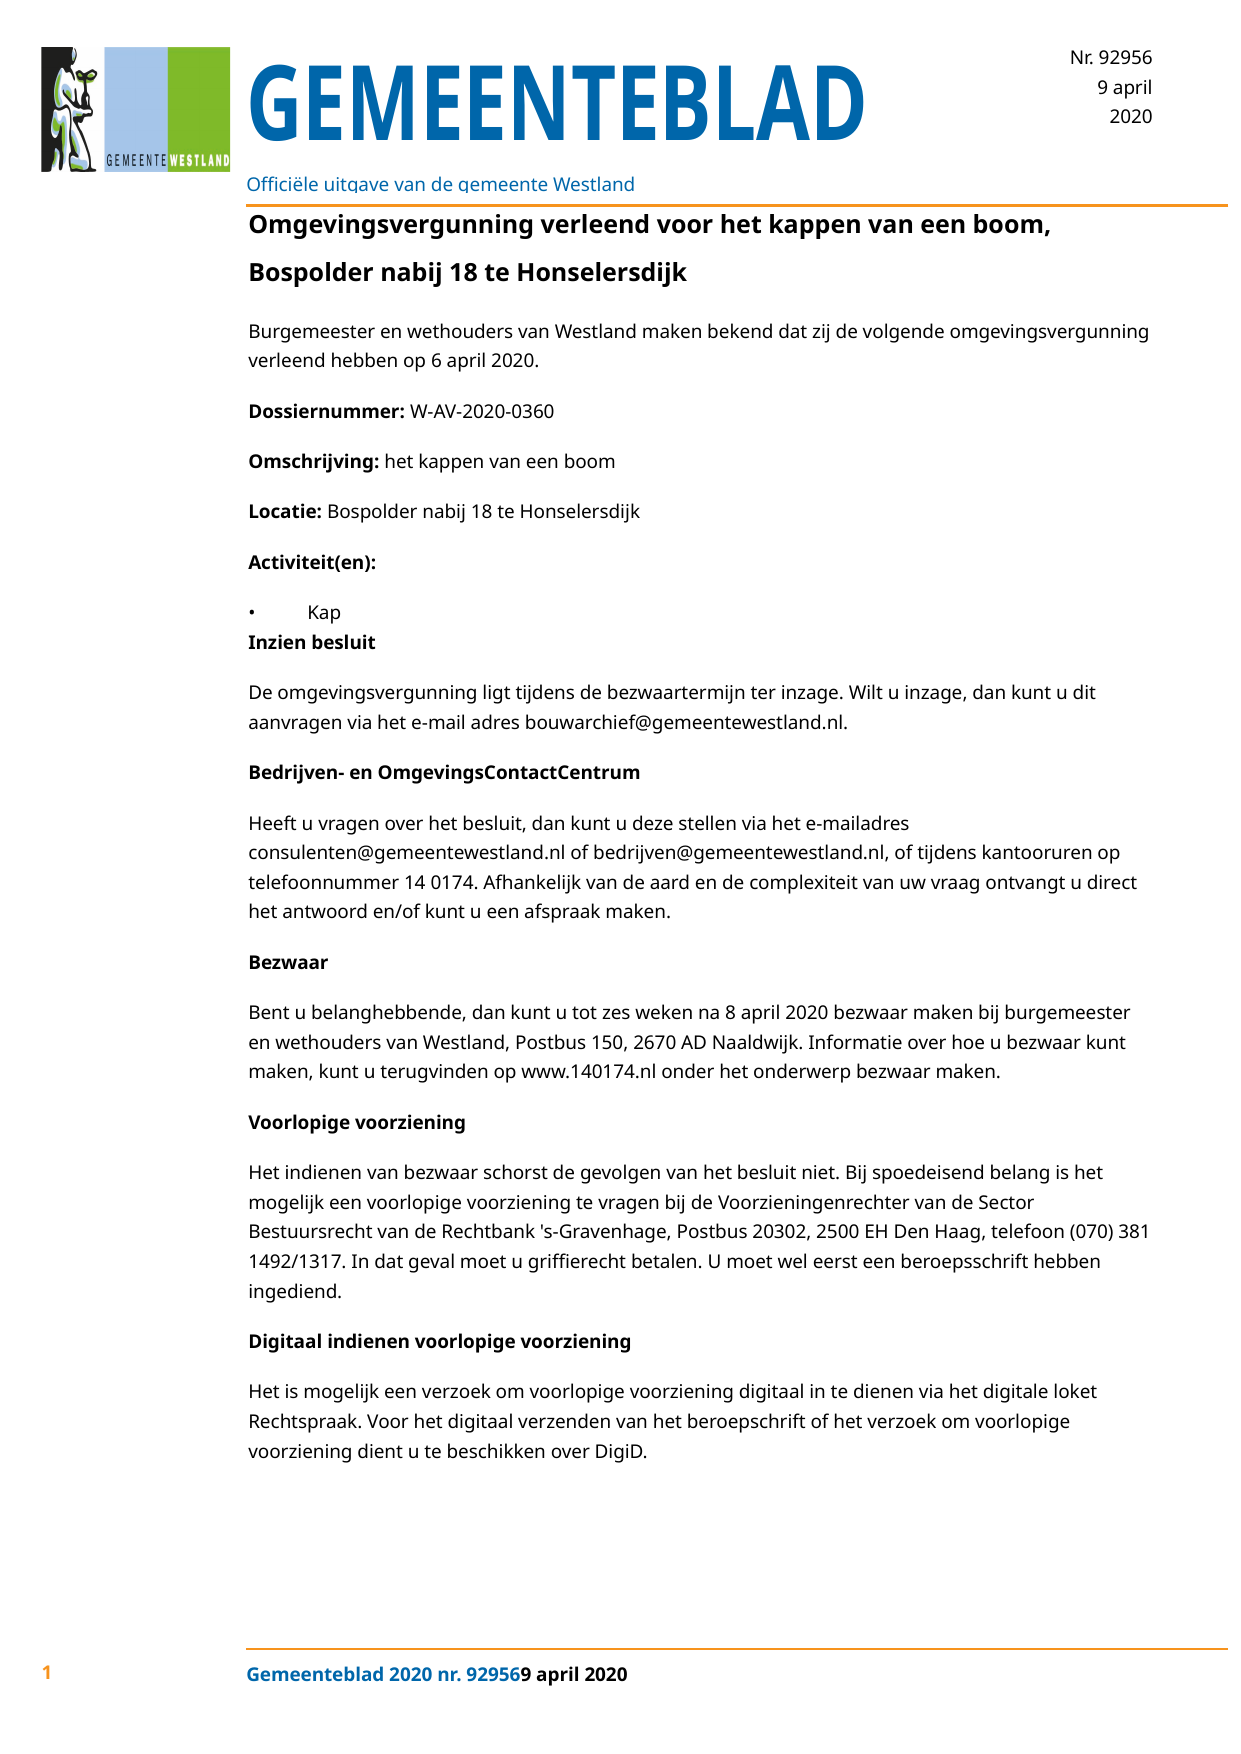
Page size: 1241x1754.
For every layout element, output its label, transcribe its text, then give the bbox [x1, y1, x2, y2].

picture [41, 47, 231, 172]
text Bedrijven- en OmgevingsContactCentrum [248, 759, 1152, 785]
text Omgevingsvergunning verleend voor het kappen van een boom, Bospolder nabij 18 te Honselersdijk [248, 207, 1152, 288]
text Voorlopige voorziening [248, 1109, 1152, 1135]
text Dossiernummer: W-AV-2020-0360 [248, 398, 1152, 424]
text Activiteit(en): [248, 549, 1152, 575]
text Digitaal indienen voorlopige voorziening [248, 1328, 1152, 1354]
text Locatie: Bospolder nabij 18 te Honselersdijk [248, 499, 1152, 524]
text Het is mogelijk een verzoek om voorlopige voorziening digitaal in te dienen via het digitale loket Rechtspraak. Voor het digitaal verzenden van het beroepschrift of het verzoek om voorlopige voorziening dient u te beschikken over DigiD. [248, 1379, 1152, 1464]
text Heeft u vragen over het besluit, dan kunt u deze stellen via het e-mailadres consulenten@gemeentewestland.nl of bedrijven@gemeentewestland.nl, of tijdens kantooruren op telefoonnummer 14 0174. Afhankelijk van de aard en de complexiteit van uw vraag ontvangt u direct het antwoord en/of kunt u een afspraak maken. [248, 810, 1152, 924]
text Bezwaar [248, 949, 1152, 975]
text Omschrijving: het kappen van een boom [248, 448, 1152, 474]
text Bent u belanghebbende, dan kunt u tot zes weken na 8 april 2020 bezwaar maken bij burgemeester en wethouders van Westland, Postbus 150, 2670 AD Naaldwijk. Informatie over hoe u bezwaar kunt maken, kunt u terugvinden op www.140174.nl onder het onderwerp bezwaar maken. [248, 999, 1152, 1084]
text Het indienen van bezwaar schorst de gevolgen van het besluit niet. Bij spoedeisend belang is het mogelijk een voorlopige voorziening te vragen bij de Voorzieningenrechter van de Sector Bestuursrecht van de Rechtbank 's-Gravenhage, Postbus 20302, 2500 EH Den Haag, telefoon (070) 381 1492/1317. In dat geval moet u griffierecht betalen. U moet wel eerst een beroepsschrift hebben ingediend. [248, 1159, 1152, 1304]
text Burgemeester en wethouders van Westland maken bekend dat zij de volgende omgevingsvergunning verleend hebben op 6 april 2020. [248, 318, 1152, 373]
text Inzien besluit [248, 629, 1152, 655]
list Kap [248, 599, 1152, 625]
text De omgevingsvergunning ligt tijdens de bezwaartermijn ter inzage. Wilt u inzage, dan kunt u dit aanvragen via het e-mail adres bouwarchief@gemeentewestland.nl. [248, 679, 1152, 735]
